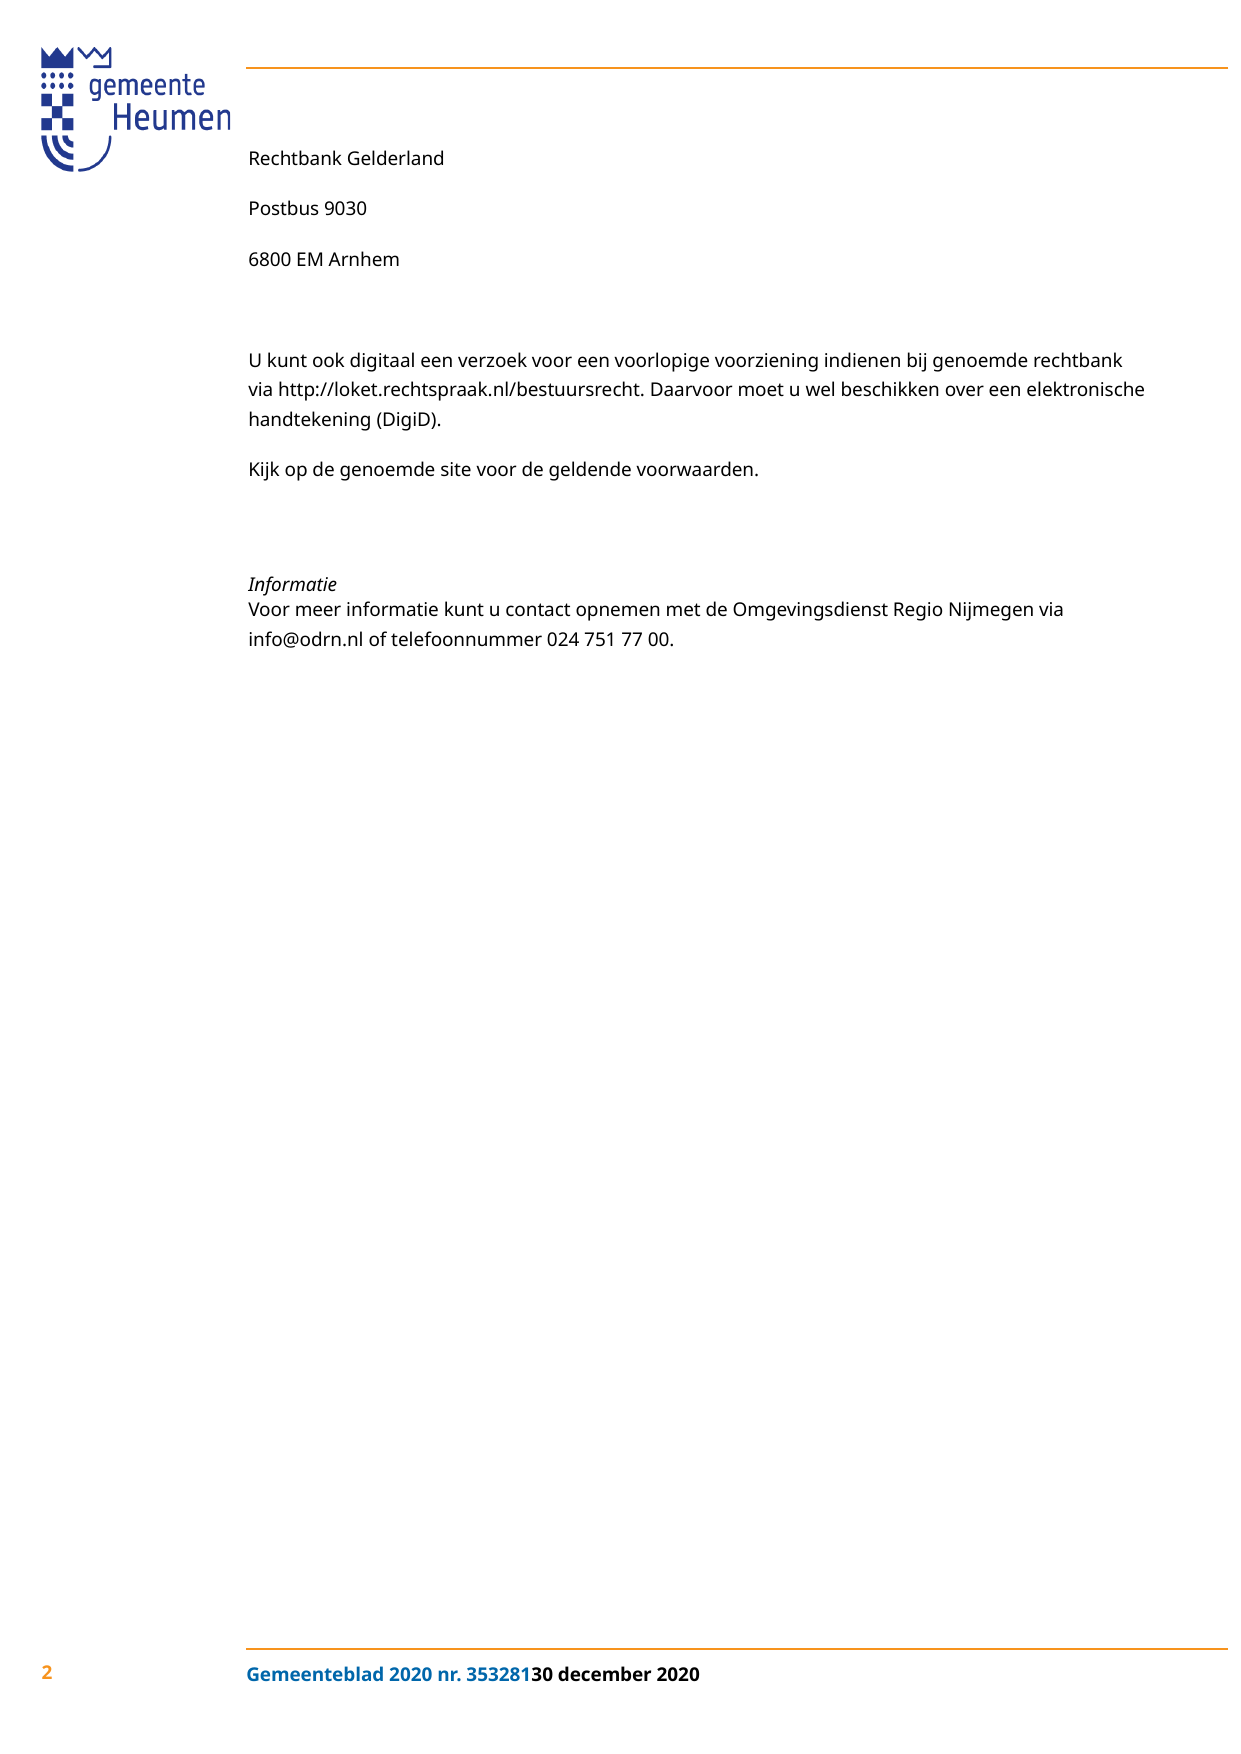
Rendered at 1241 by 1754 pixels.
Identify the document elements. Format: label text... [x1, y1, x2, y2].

text Kijk op de genoemde site voor de geldende voorwaarden. [248, 456, 1152, 482]
text 6800 EM Arnhem [248, 246, 1152, 272]
text Informatie [248, 571, 1152, 597]
text Postbus 9030 [248, 196, 1152, 221]
text U kunt ook digitaal een verzoek voor een voorlopige voorziening indienen bij genoemde rechtbank via http://loket.rechtspraak.nl/bestuursrecht. Daarvoor moet u wel beschikken over een elektronische handtekening (DigiD). [248, 347, 1152, 432]
picture [41, 47, 231, 172]
text Voor meer informatie kunt u contact opnemen met de Omgevingsdienst Regio Nijmegen via info@odrn.nl of telefoonnummer 024 751 77 00. [248, 597, 1152, 652]
text Rechtbank Gelderland [248, 145, 1152, 171]
